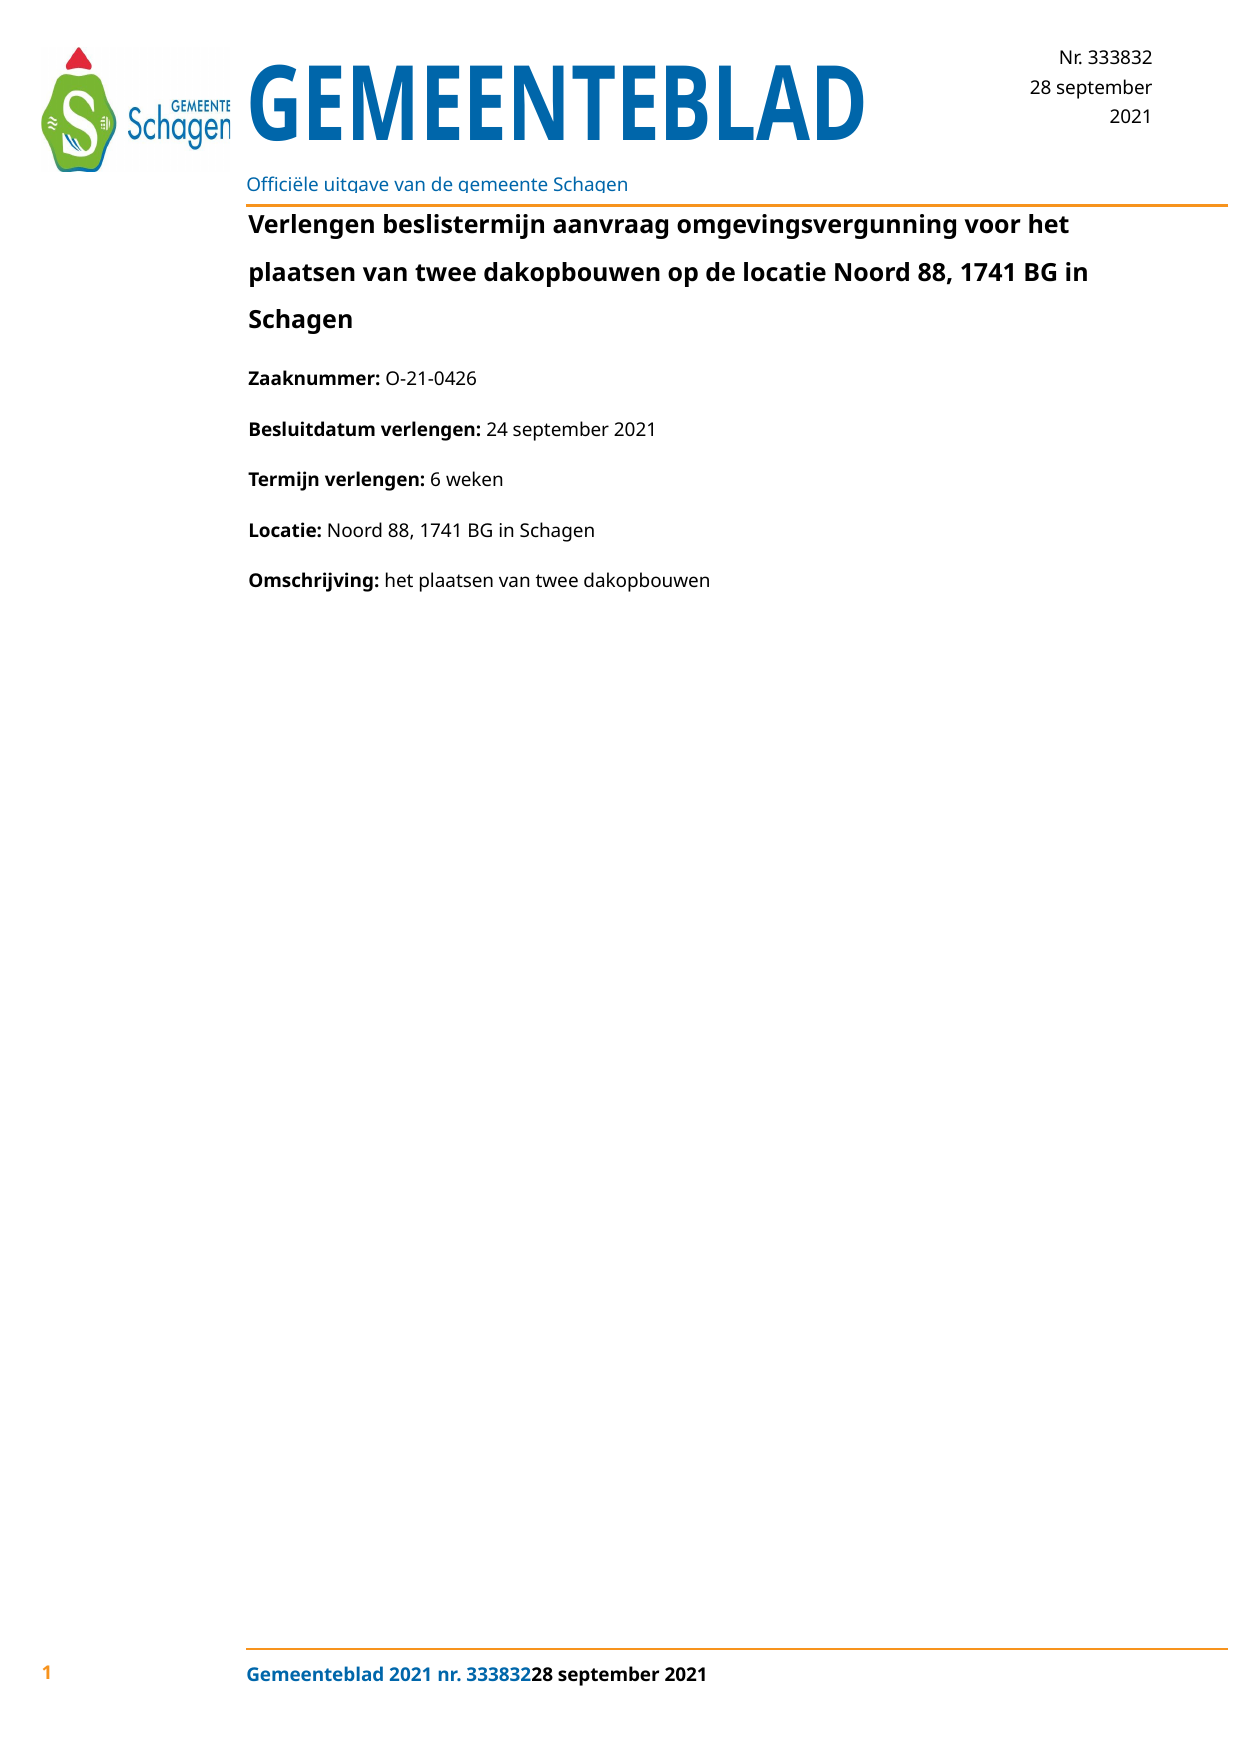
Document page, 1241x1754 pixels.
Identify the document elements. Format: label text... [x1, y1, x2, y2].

text Omschrijving: het plaatsen van twee dakopbouwen [248, 567, 1152, 593]
text Locatie: Noord 88, 1741 BG in Schagen [248, 517, 1152, 542]
text Verlengen beslistermijn aanvraag omgevingsvergunning voor het plaatsen van twee dakopbouwen op de locatie Noord 88, 1741 BG in Schagen [248, 207, 1152, 336]
text Zaaknummer: O-21-0426 [248, 366, 1152, 391]
picture [41, 47, 231, 172]
text Besluitdatum verlengen: 24 september 2021 [248, 416, 1152, 442]
text Termijn verlengen: 6 weken [248, 466, 1152, 492]
